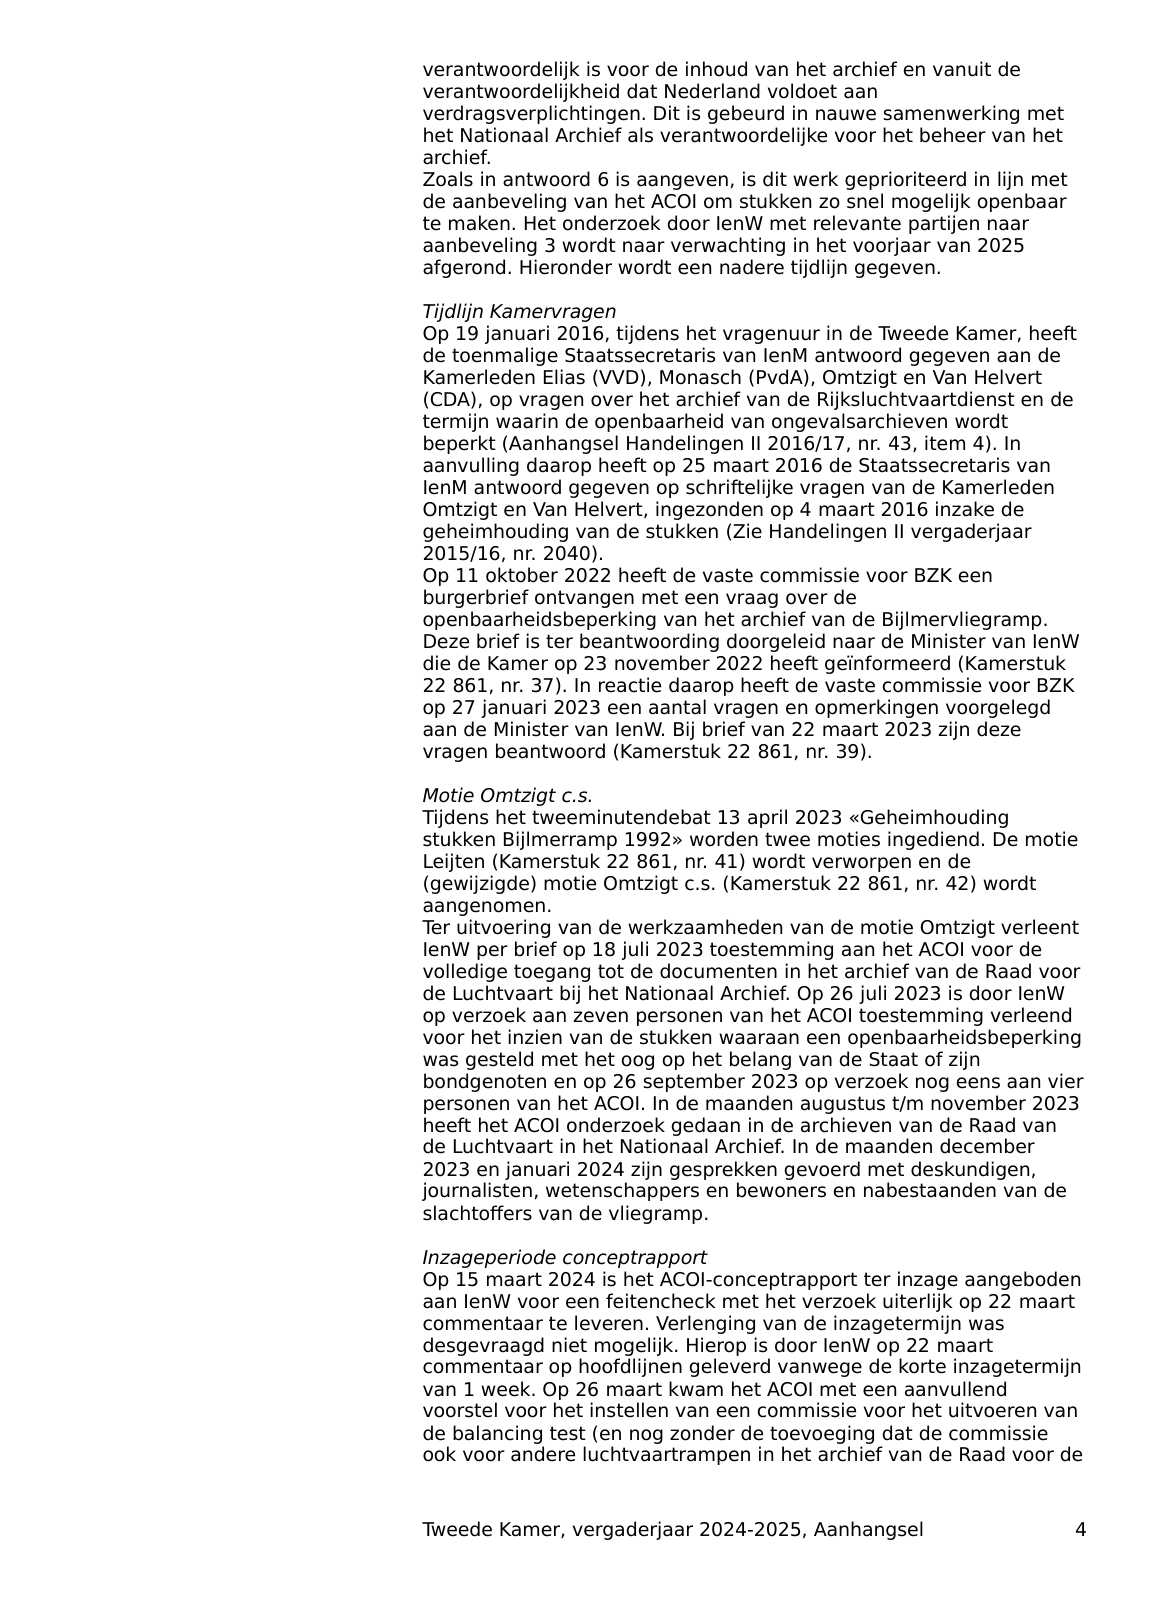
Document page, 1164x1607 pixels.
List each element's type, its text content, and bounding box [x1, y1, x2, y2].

text Tijdens het tweeminutendebat 13 april 2023 «Geheimhouding stukken Bijlmerramp 1992» worden twee moties ingediend. De motie Leijten (Kamerstuk 22 861, nr. 41) wordt verworpen en de (gewijzigde) motie Omtzigt c.s. (Kamerstuk 22 861, nr. 42) wordt aangenomen. [422, 807, 1087, 917]
text Zoals in antwoord 6 is aangeven, is dit werk geprioriteerd in lijn met de aanbeveling van het ACOI om stukken zo snel mogelijk openbaar te maken. Het onderzoek door IenW met relevante partijen naar aanbeveling 3 wordt naar verwachting in het voorjaar van 2025 afgerond. Hieronder wordt een nadere tijdlijn gegeven. [422, 169, 1087, 279]
text Tijdlijn Kamervragen [422, 301, 1087, 323]
text Ter uitvoering van de werkzaamheden van de motie Omtzigt verleent IenW per brief op 18 juli 2023 toestemming aan het ACOI voor de volledige toegang tot de documenten in het archief van de Raad voor de Luchtvaart bij het Nationaal Archief. Op 26 juli 2023 is door IenW op verzoek aan zeven personen van het ACOI toestemming verleend voor het inzien van de stukken waaraan een openbaarheidsbeperking was gesteld met het oog op het belang van de Staat of zijn bondgenoten en op 26 september 2023 op verzoek nog eens aan vier personen van het ACOI. In de maanden augustus t/m november 2023 heeft het ACOI onderzoek gedaan in de archieven van de Raad van de Luchtvaart in het Nationaal Archief. In de maanden december 2023 en januari 2024 zijn gesprekken gevoerd met deskundigen, journalisten, wetenschappers en bewoners en nabestaanden van de slachtoffers van de vliegramp. [422, 917, 1087, 1224]
text Op 19 januari 2016, tijdens het vragenuur in de Tweede Kamer, heeft de toenmalige Staatssecretaris van IenM antwoord gegeven aan de Kamerleden Elias (VVD), Monasch (PvdA), Omtzigt en Van Helvert (CDA), op vragen over het archief van de Rijksluchtvaartdienst en de termijn waarin de openbaarheid van ongevalsarchieven wordt beperkt (Aanhangsel Handelingen II 2016/17, nr. 43, item 4). In aanvulling daarop heeft op 25 maart 2016 de Staatssecretaris van IenM antwoord gegeven op schriftelijke vragen van de Kamerleden Omtzigt en Van Helvert, ingezonden op 4 maart 2016 inzake de geheimhouding van de stukken (Zie Handelingen II vergaderjaar 2015/16, nr. 2040). [422, 323, 1087, 565]
text Motie Omtzigt c.s. [422, 785, 1087, 807]
text Op 15 maart 2024 is het ACOI-conceptrapport ter inzage aangeboden aan IenW voor een feitencheck met het verzoek uiterlijk op 22 maart commentaar te leveren. Verlenging van de inzagetermijn was desgevraagd niet mogelijk. Hierop is door IenW op 22 maart commentaar op hoofdlijnen geleverd vanwege de korte inzagetermijn van 1 week. Op 26 maart kwam het ACOI met een aanvullend voorstel voor het instellen van een commissie voor het uitvoeren van de balancing test (en nog zonder de toevoeging dat de commissie ook voor andere luchtvaartrampen in het archief van de Raad voor de [422, 1268, 1087, 1466]
text Op 11 oktober 2022 heeft de vaste commissie voor BZK een burgerbrief ontvangen met een vraag over de openbaarheidsbeperking van het archief van de Bijlmervliegramp. Deze brief is ter beantwoording doorgeleid naar de Minister van IenW die de Kamer op 23 november 2022 heeft geïnformeerd (Kamerstuk 22 861, nr. 37). In reactie daarop heeft de vaste commissie voor BZK op 27 januari 2023 een aantal vragen en opmerkingen voorgelegd aan de Minister van IenW. Bij brief van 22 maart 2023 zijn deze vragen beantwoord (Kamerstuk 22 861, nr. 39). [422, 565, 1087, 763]
text Inzageperiode conceptrapport [422, 1247, 1087, 1268]
text verantwoordelijk is voor de inhoud van het archief en vanuit de verantwoordelijkheid dat Nederland voldoet aan verdragsverplichtingen. Dit is gebeurd in nauwe samenwerking met het Nationaal Archief als verantwoordelijke voor het beheer van het archief. [422, 59, 1087, 169]
